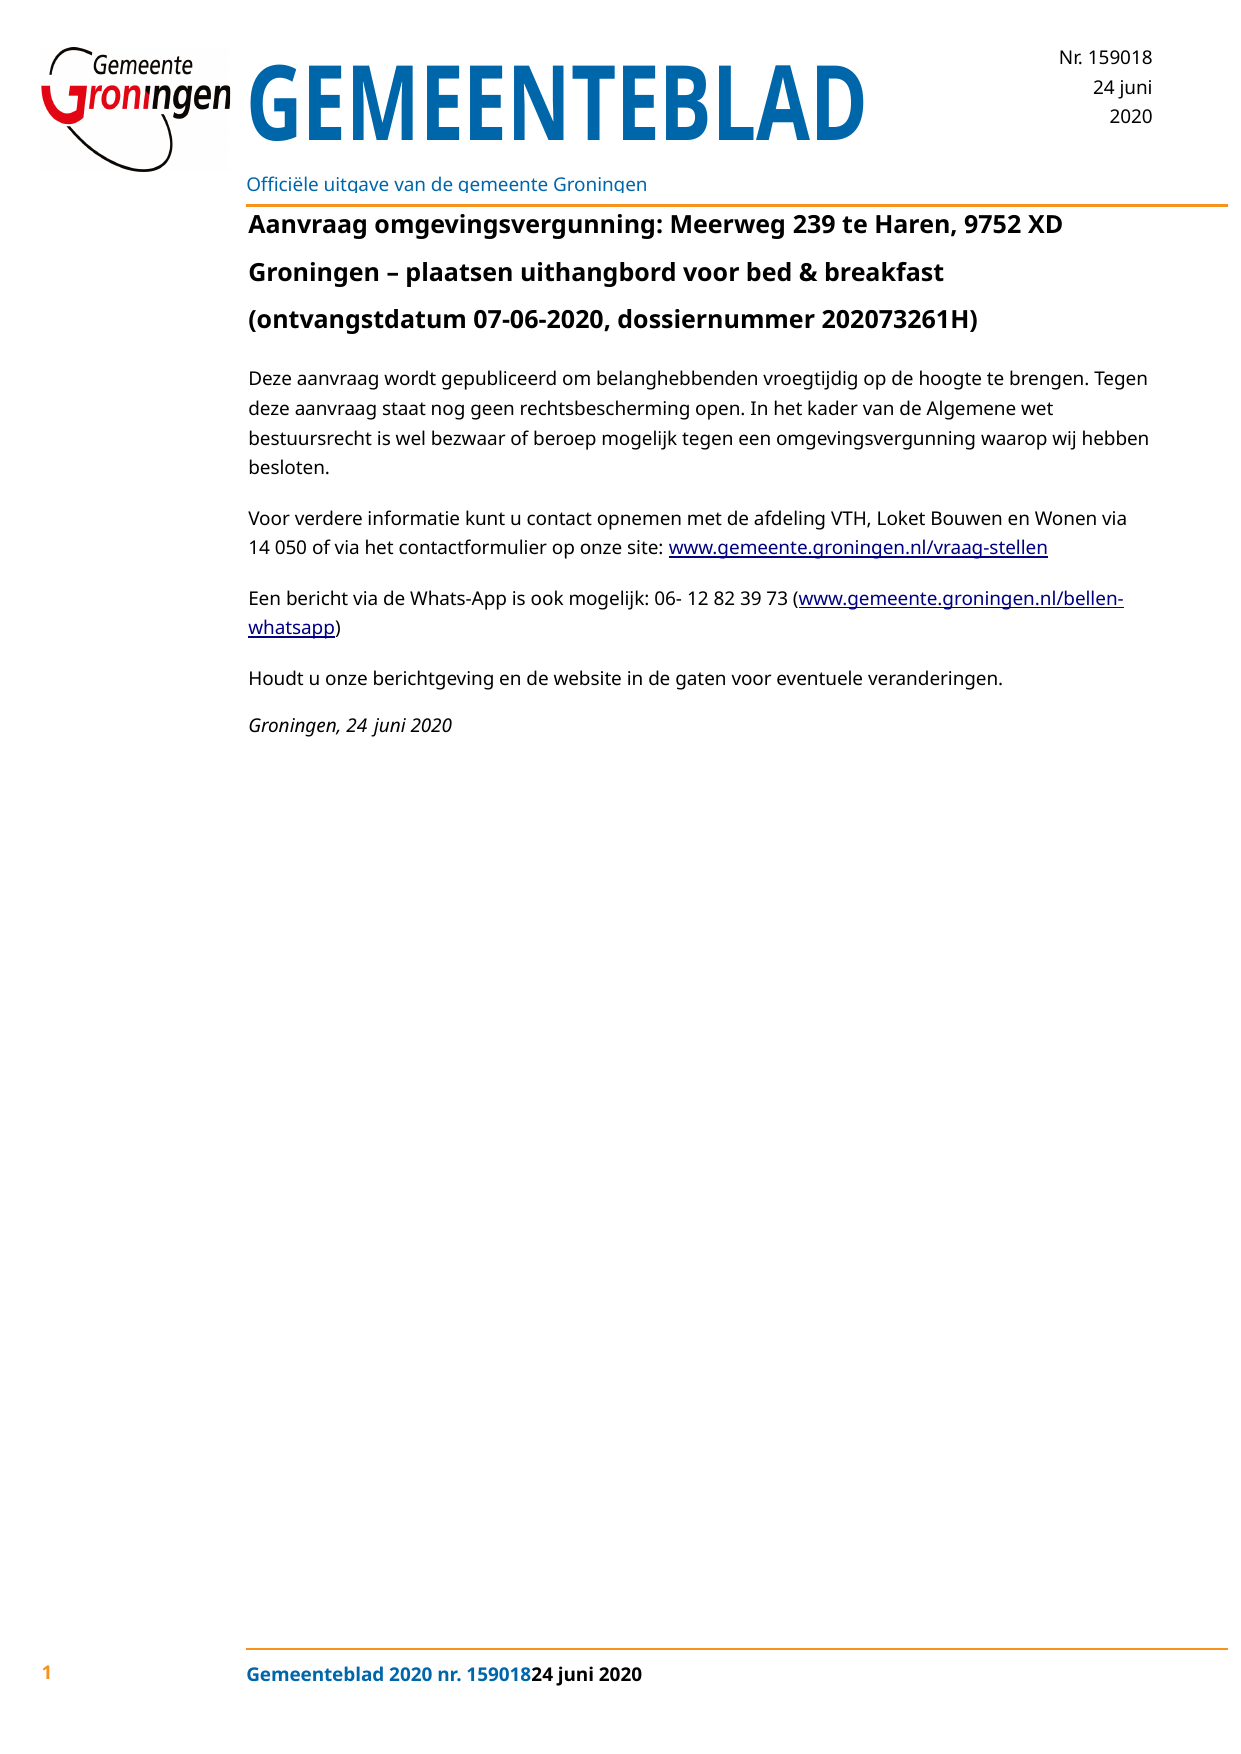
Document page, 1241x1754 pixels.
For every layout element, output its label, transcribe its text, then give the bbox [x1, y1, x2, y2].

text Groningen, 24 juni 2020 [248, 712, 1152, 738]
text Een bericht via de Whats-App is ook mogelijk: 06- 12 82 39 73 (www.gemeente.groningen.nl/bellen-whatsapp) [248, 585, 1152, 640]
picture [41, 47, 231, 172]
text Deze aanvraag wordt gepubliceerd om belanghebbenden vroegtijdig op de hoogte te brengen. Tegen deze aanvraag staat nog geen rechtsbescherming open. In het kader van de Algemene wet bestuursrecht is wel bezwaar of beroep mogelijk tegen een omgevingsvergunning waarop wij hebben besloten. [248, 366, 1152, 480]
text Houdt u onze berichtgeving en de website in de gaten voor eventuele veranderingen. [248, 665, 1152, 690]
text Voor verdere informatie kunt u contact opnemen met de afdeling VTH, Loket Bouwen en Wonen via 14 050 of via het contactformulier op onze site: www.gemeente.groningen.nl/vraag-stellen [248, 505, 1152, 560]
text Aanvraag omgevingsvergunning: Meerweg 239 te Haren, 9752 XD Groningen – plaatsen uithangbord voor bed & breakfast (ontvangstdatum 07-06-2020, dossiernummer 202073261H) [248, 207, 1152, 336]
